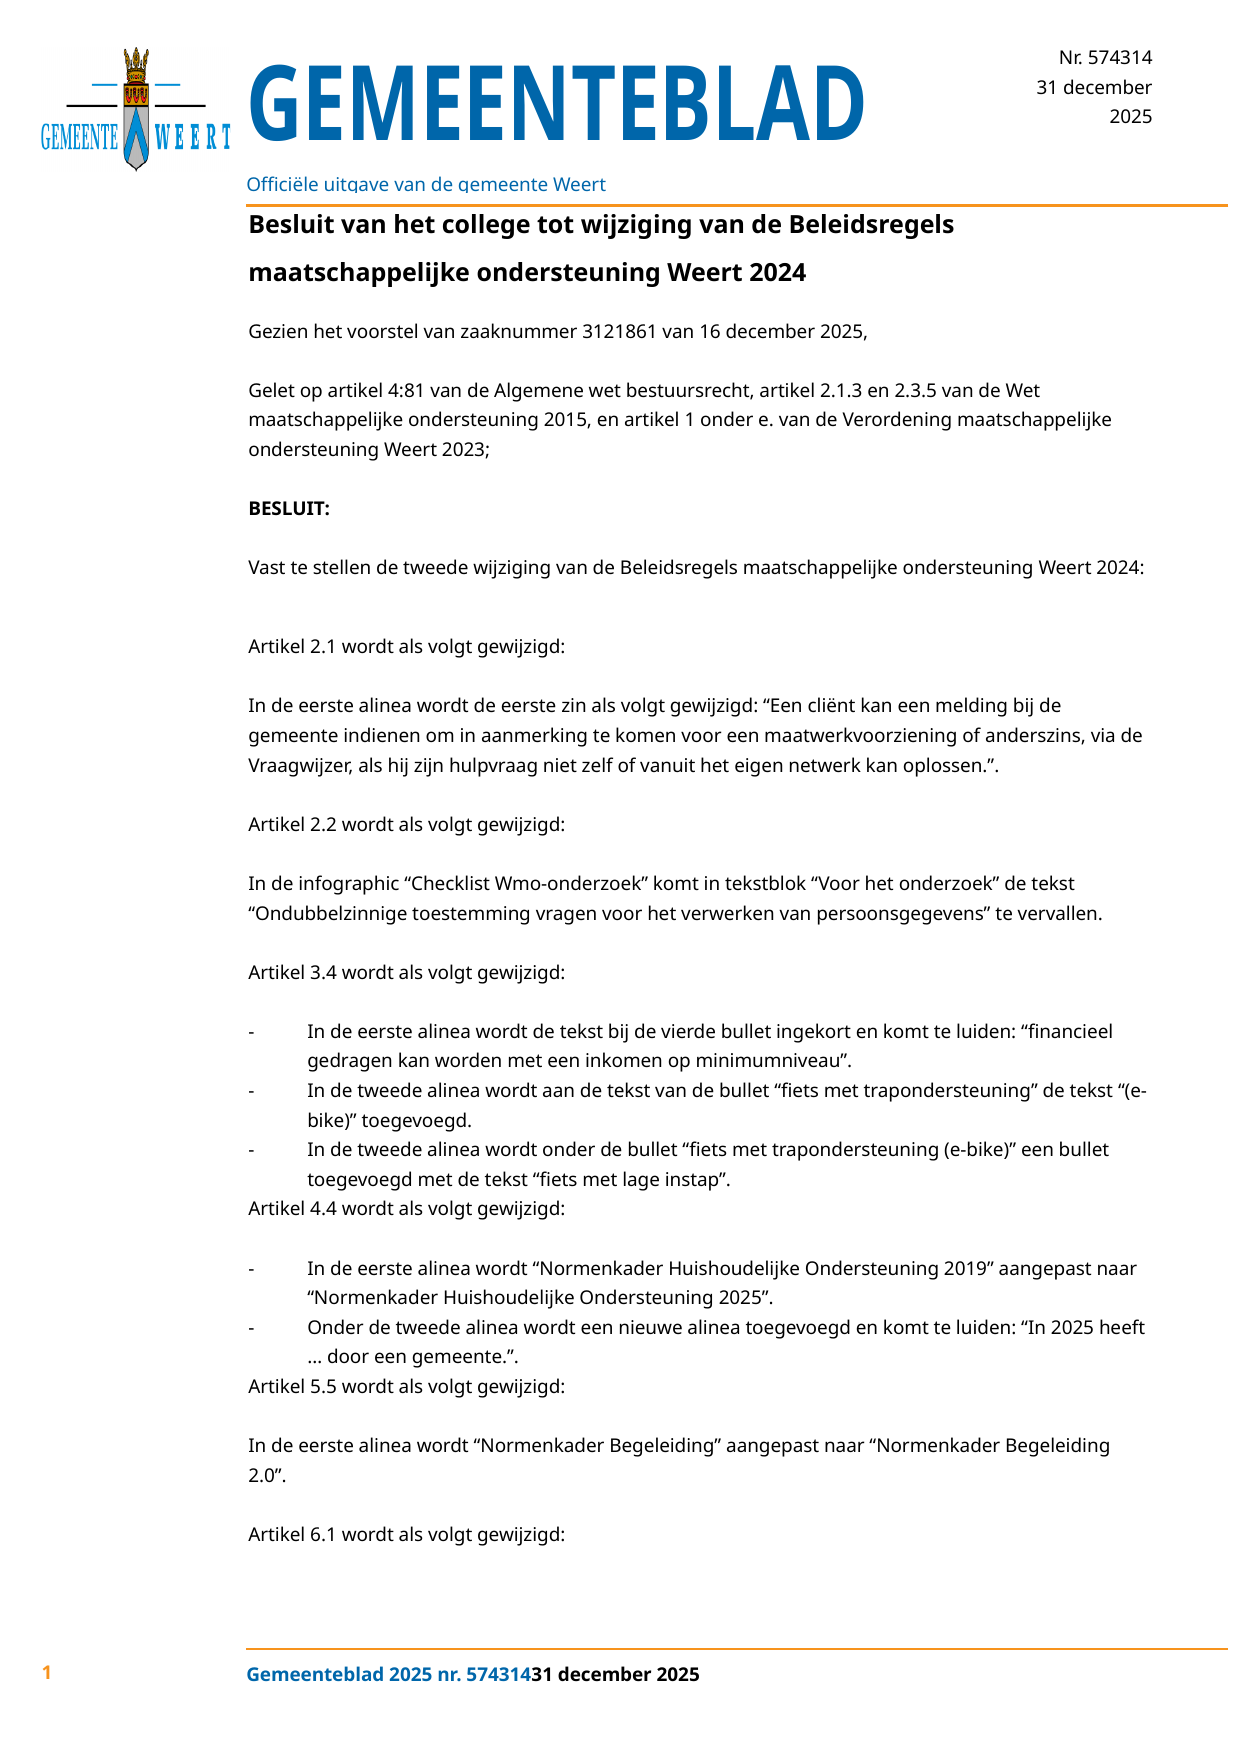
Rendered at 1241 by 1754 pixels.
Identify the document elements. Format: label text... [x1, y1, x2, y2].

text BESLUIT: [248, 495, 1152, 521]
text Artikel 2.1 wordt als volgt gewijzigd: [248, 633, 1152, 659]
text In de eerste alinea wordt de eerste zin als volgt gewijzigd: “Een cliënt kan een melding bij de gemeente indienen om in aanmerking te komen voor een maatwerkvoorziening of anderszins, via de Vraagwijzer, als hij zijn hulpvraag niet zelf of vanuit het eigen netwerk kan oplossen.”. [248, 693, 1152, 777]
picture [41, 47, 231, 172]
list In de eerste alinea wordt de tekst bij de vierde bullet ingekort en komt te luiden: “financieel gedragen kan worden met een inkomen op minimumniveau”. [248, 1018, 1152, 1073]
list In de tweede alinea wordt aan de tekst van de bullet “fiets met trapondersteuning” de tekst “(e-bike)” toegevoegd. [248, 1077, 1152, 1132]
text In de infographic “Checklist Wmo-onderzoek” komt in tekstblok “Voor het onderzoek” de tekst “Ondubbelzinnige toestemming vragen voor het verwerken van persoonsgegevens” te vervallen. [248, 870, 1152, 925]
list Onder de tweede alinea wordt een nieuwe alinea toegevoegd en komt te luiden: “In 2025 heeft … door een gemeente.”. [248, 1314, 1152, 1369]
list In de tweede alinea wordt onder de bullet “fiets met trapondersteuning (e-bike)” een bullet toegevoegd met de tekst “fiets met lage instap”. [248, 1136, 1152, 1192]
text Artikel 3.4 wordt als volgt gewijzigd: [248, 959, 1152, 984]
text Artikel 5.5 wordt als volgt gewijzigd: [248, 1373, 1152, 1399]
list In de eerste alinea wordt “Normenkader Huishoudelijke Ondersteuning 2019” aangepast naar “Normenkader Huishoudelijke Ondersteuning 2025”. [248, 1255, 1152, 1310]
text Gezien het voorstel van zaaknummer 3121861 van 16 december 2025, [248, 318, 1152, 344]
text Gelet op artikel 4:81 van de Algemene wet bestuursrecht, artikel 2.1.3 en 2.3.5 van de Wet maatschappelijke ondersteuning 2015, en artikel 1 onder e. van de Verordening maatschappelijke ondersteuning Weert 2023; [248, 377, 1152, 462]
text In de eerste alinea wordt “Normenkader Begeleiding” aangepast naar “Normenkader Begeleiding 2.0”. [248, 1432, 1152, 1487]
text Besluit van het college tot wijziging van de Beleidsregels maatschappelijke ondersteuning Weert 2024 [248, 207, 1152, 288]
text Vast te stellen de tweede wijziging van de Beleidsregels maatschappelijke ondersteuning Weert 2024: [248, 554, 1152, 580]
text Artikel 6.1 wordt als volgt gewijzigd: [248, 1521, 1152, 1547]
text Artikel 4.4 wordt als volgt gewijzigd: [248, 1196, 1152, 1221]
text Artikel 2.2 wordt als volgt gewijzigd: [248, 811, 1152, 837]
